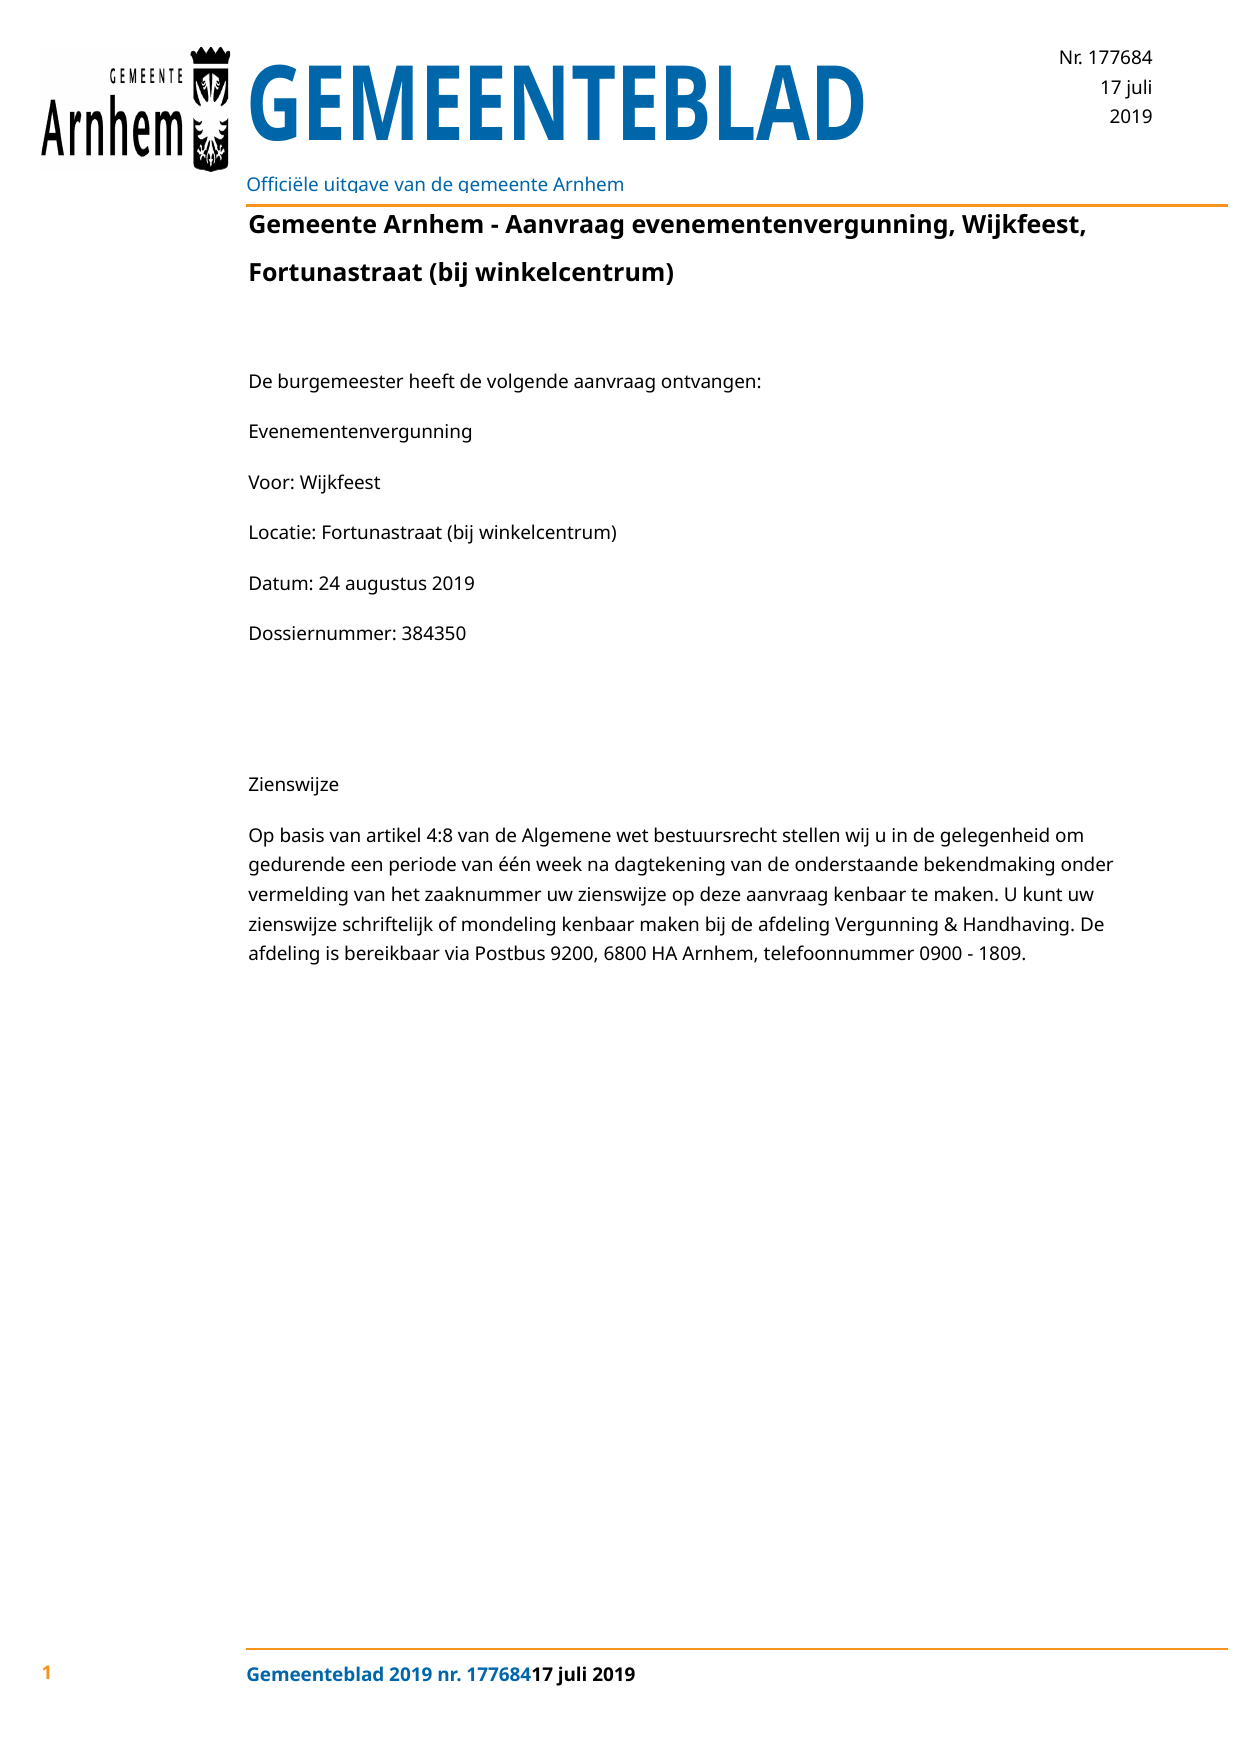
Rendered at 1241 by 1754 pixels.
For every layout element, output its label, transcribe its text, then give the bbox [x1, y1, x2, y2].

text Locatie: Fortunastraat (bij winkelcentrum) [248, 519, 1152, 545]
picture [41, 47, 231, 172]
text Voor: Wijkfeest [248, 469, 1152, 495]
text Evenementenvergunning [248, 419, 1152, 444]
text Zienswijze [248, 772, 1152, 797]
text Op basis van artikel 4:8 van de Algemene wet bestuursrecht stellen wij u in de gelegenheid om gedurende een periode van één week na dagtekening van de onderstaande bekendmaking onder vermelding van het zaaknummer uw zienswijze op deze aanvraag kenbaar te maken. U kunt uw zienswijze schriftelijk of mondeling kenbaar maken bij de afdeling Vergunning & Handhaving. De afdeling is bereikbaar via Postbus 9200, 6800 HA Arnhem, telefoonnummer 0900 - 1809. [248, 822, 1152, 966]
text Datum: 24 augustus 2019 [248, 570, 1152, 596]
text De burgemeester heeft de volgende aanvraag ontvangen: [248, 368, 1152, 394]
text Gemeente Arnhem - Aanvraag evenementenvergunning, Wijkfeest, Fortunastraat (bij winkelcentrum) [248, 207, 1152, 288]
text Dossiernummer: 384350 [248, 620, 1152, 646]
